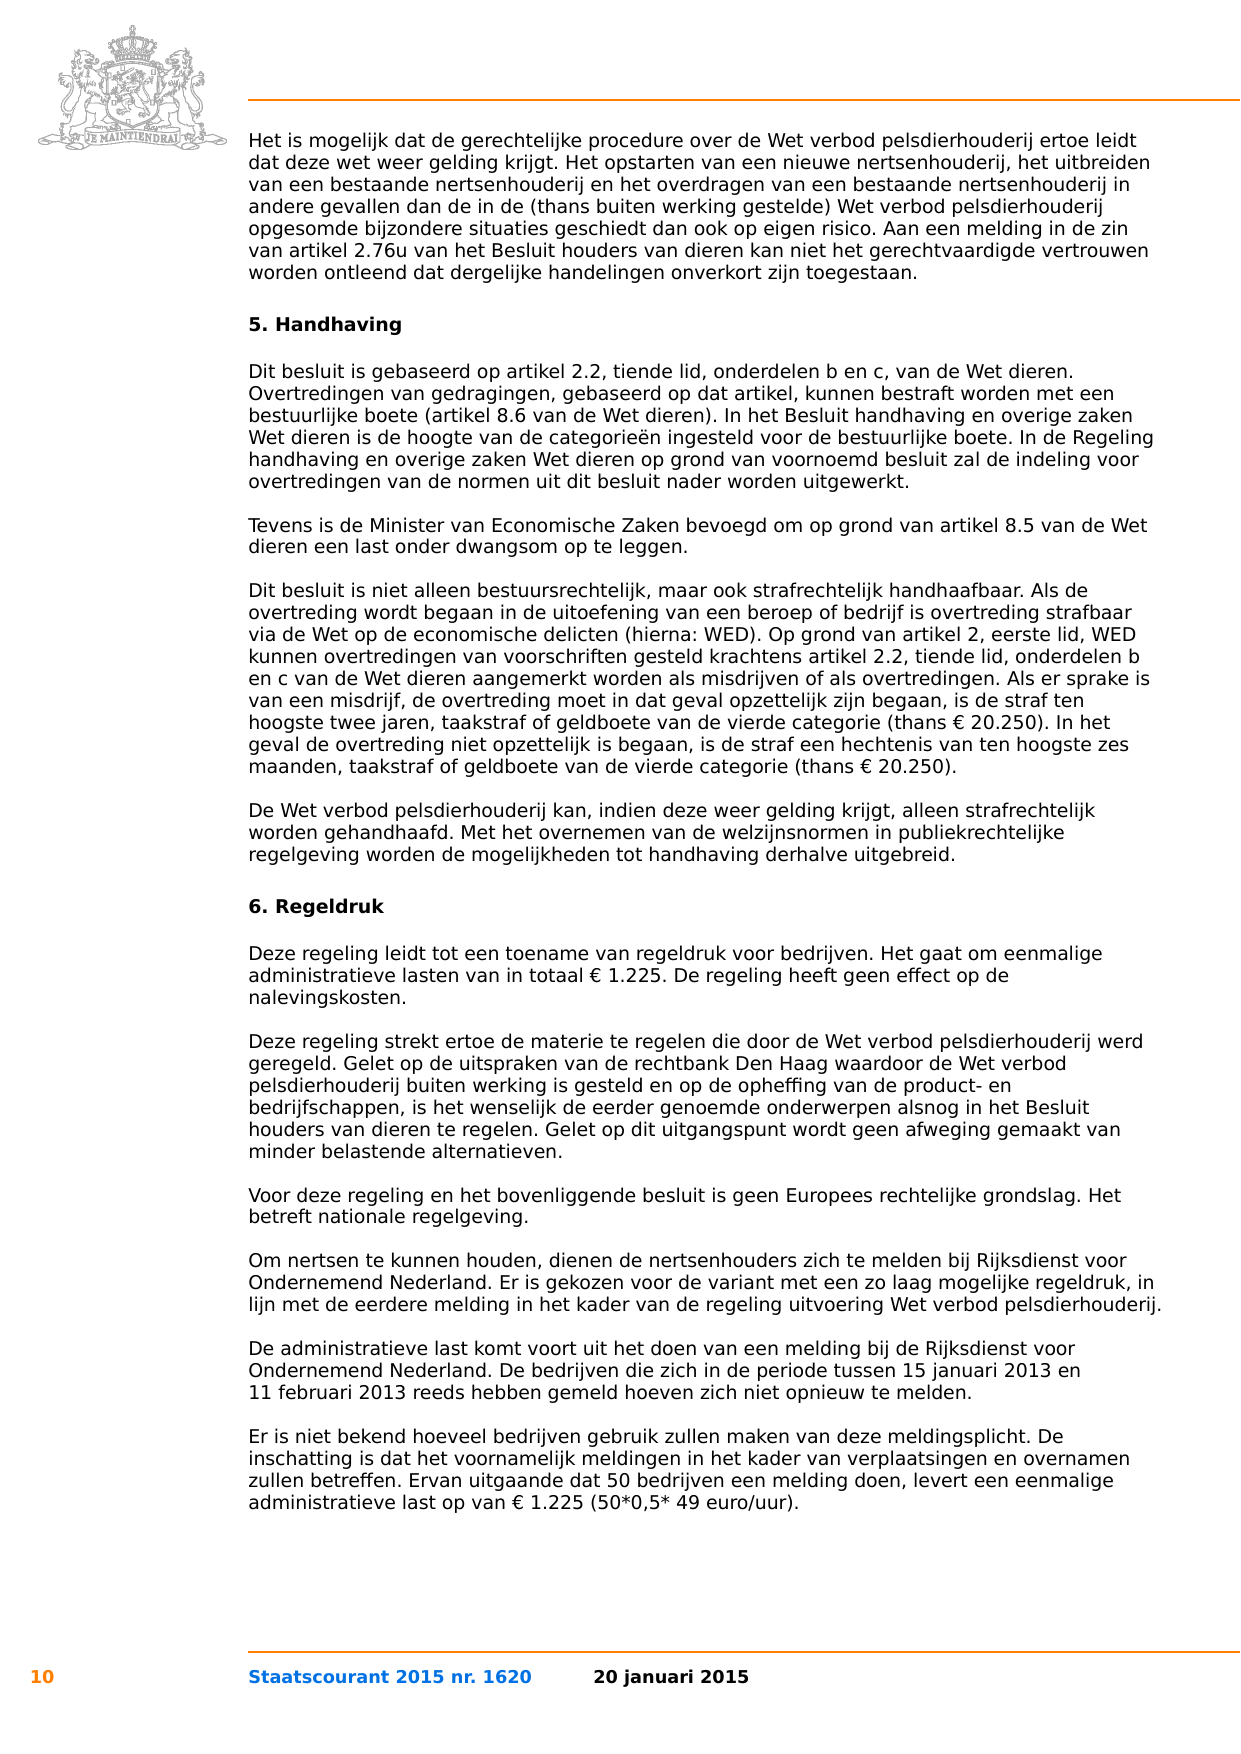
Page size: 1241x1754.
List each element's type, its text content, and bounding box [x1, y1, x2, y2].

text Het is mogelijk dat de gerechtelijke procedure over de Wet verbod pelsdierhouderij ertoe leidt dat deze wet weer gelding krijgt. Het opstarten van een nieuwe nertsenhouderij, het uitbreiden van een bestaande nertsenhouderij en het overdragen van een bestaande nertsenhouderij in andere gevallen dan de in de (thans buiten werking gestelde) Wet verbod pelsdierhouderij opgesomde bijzondere situaties geschiedt dan ook op eigen risico. Aan een melding in de zin van artikel 2.76u van het Besluit houders van dieren kan niet het gerechtvaardigde vertrouwen worden ontleend dat dergelijke handelingen onverkort zijn toegestaan. [248, 130, 1163, 284]
picture [38, 25, 227, 150]
text Deze regeling strekt ertoe de materie te regelen die door de Wet verbod pelsdierhouderij werd geregeld. Gelet op de uitspraken van de rechtbank Den Haag waardoor de Wet verbod pelsdierhouderij buiten werking is gesteld en op de opheffing van de product- en bedrijfschappen, is het wenselijk de eerder genoemde onderwerpen alsnog in het Besluit houders van dieren te regelen. Gelet op dit uitgangspunt wordt geen afweging gemaakt van minder belastende alternatieven. [248, 1031, 1163, 1163]
text De administratieve last komt voort uit het doen van een melding bij de Rijksdienst voor Ondernemend Nederland. De bedrijven die zich in de periode tussen 15 januari 2013 en 11 februari 2013 reeds hebben gemeld hoeven zich niet opnieuw te melden. [248, 1338, 1163, 1404]
text Deze regeling leidt tot een toename van regeldruk voor bedrijven. Het gaat om eenmalige administratieve lasten van in totaal € 1.225. De regeling heeft geen effect op de nalevingskosten. [248, 943, 1163, 1009]
text Er is niet bekend hoeveel bedrijven gebruik zullen maken van deze meldingsplicht. De inschatting is dat het voornamelijk meldingen in het kader van verplaatsingen en overnamen zullen betreffen. Ervan uitgaande dat 50 bedrijven een melding doen, levert een eenmalige administratieve last op van € 1.225 (50*0,5* 49 euro/uur). [248, 1426, 1163, 1514]
subtitle 6. Regeldruk [248, 896, 1163, 918]
subtitle 5. Handhaving [248, 314, 1163, 336]
text Voor deze regeling en het bovenliggende besluit is geen Europees rechtelijke grondslag. Het betreft nationale regelgeving. [248, 1184, 1163, 1228]
text Tevens is de Minister van Economische Zaken bevoegd om op grond van artikel 8.5 van de Wet dieren een last onder dwangsom op te leggen. [248, 514, 1163, 558]
text Dit besluit is niet alleen bestuursrechtelijk, maar ook strafrechtelijk handhaafbaar. Als de overtreding wordt begaan in de uitoefening van een beroep of bedrijf is overtreding strafbaar via de Wet op de economische delicten (hierna: WED). Op grond van artikel 2, eerste lid, WED kunnen overtredingen van voorschriften gesteld krachtens artikel 2.2, tiende lid, onderdelen b en c van de Wet dieren aangemerkt worden als misdrijven of als overtredingen. Als er sprake is van een misdrijf, de overtreding moet in dat geval opzettelijk zijn begaan, is de straf ten hoogste twee jaren, taakstraf of geldboete van de vierde categorie (thans € 20.250). In het geval de overtreding niet opzettelijk is begaan, is de straf een hechtenis van ten hoogste zes maanden, taakstraf of geldboete van de vierde categorie (thans € 20.250). [248, 580, 1163, 778]
text Om nertsen te kunnen houden, dienen de nertsenhouders zich te melden bij Rijksdienst voor Ondernemend Nederland. Er is gekozen voor de variant met een zo laag mogelijke regeldruk, in lijn met de eerdere melding in het kader van de regeling uitvoering Wet verbod pelsdierhouderij. [248, 1250, 1163, 1316]
text De Wet verbod pelsdierhouderij kan, indien deze weer gelding krijgt, alleen strafrechtelijk worden gehandhaafd. Met het overnemen van de welzijnsnormen in publiekrechtelijke regelgeving worden de mogelijkheden tot handhaving derhalve uitgebreid. [248, 800, 1163, 866]
text Dit besluit is gebaseerd op artikel 2.2, tiende lid, onderdelen b en c, van de Wet dieren. Overtredingen van gedragingen, gebaseerd op dat artikel, kunnen bestraft worden met een bestuurlijke boete (artikel 8.6 van de Wet dieren). In het Besluit handhaving en overige zaken Wet dieren is de hoogte van de categorieën ingesteld voor de bestuurlijke boete. In de Regeling handhaving en overige zaken Wet dieren op grond van voornoemd besluit zal de indeling voor overtredingen van de normen uit dit besluit nader worden uitgewerkt. [248, 361, 1163, 493]
